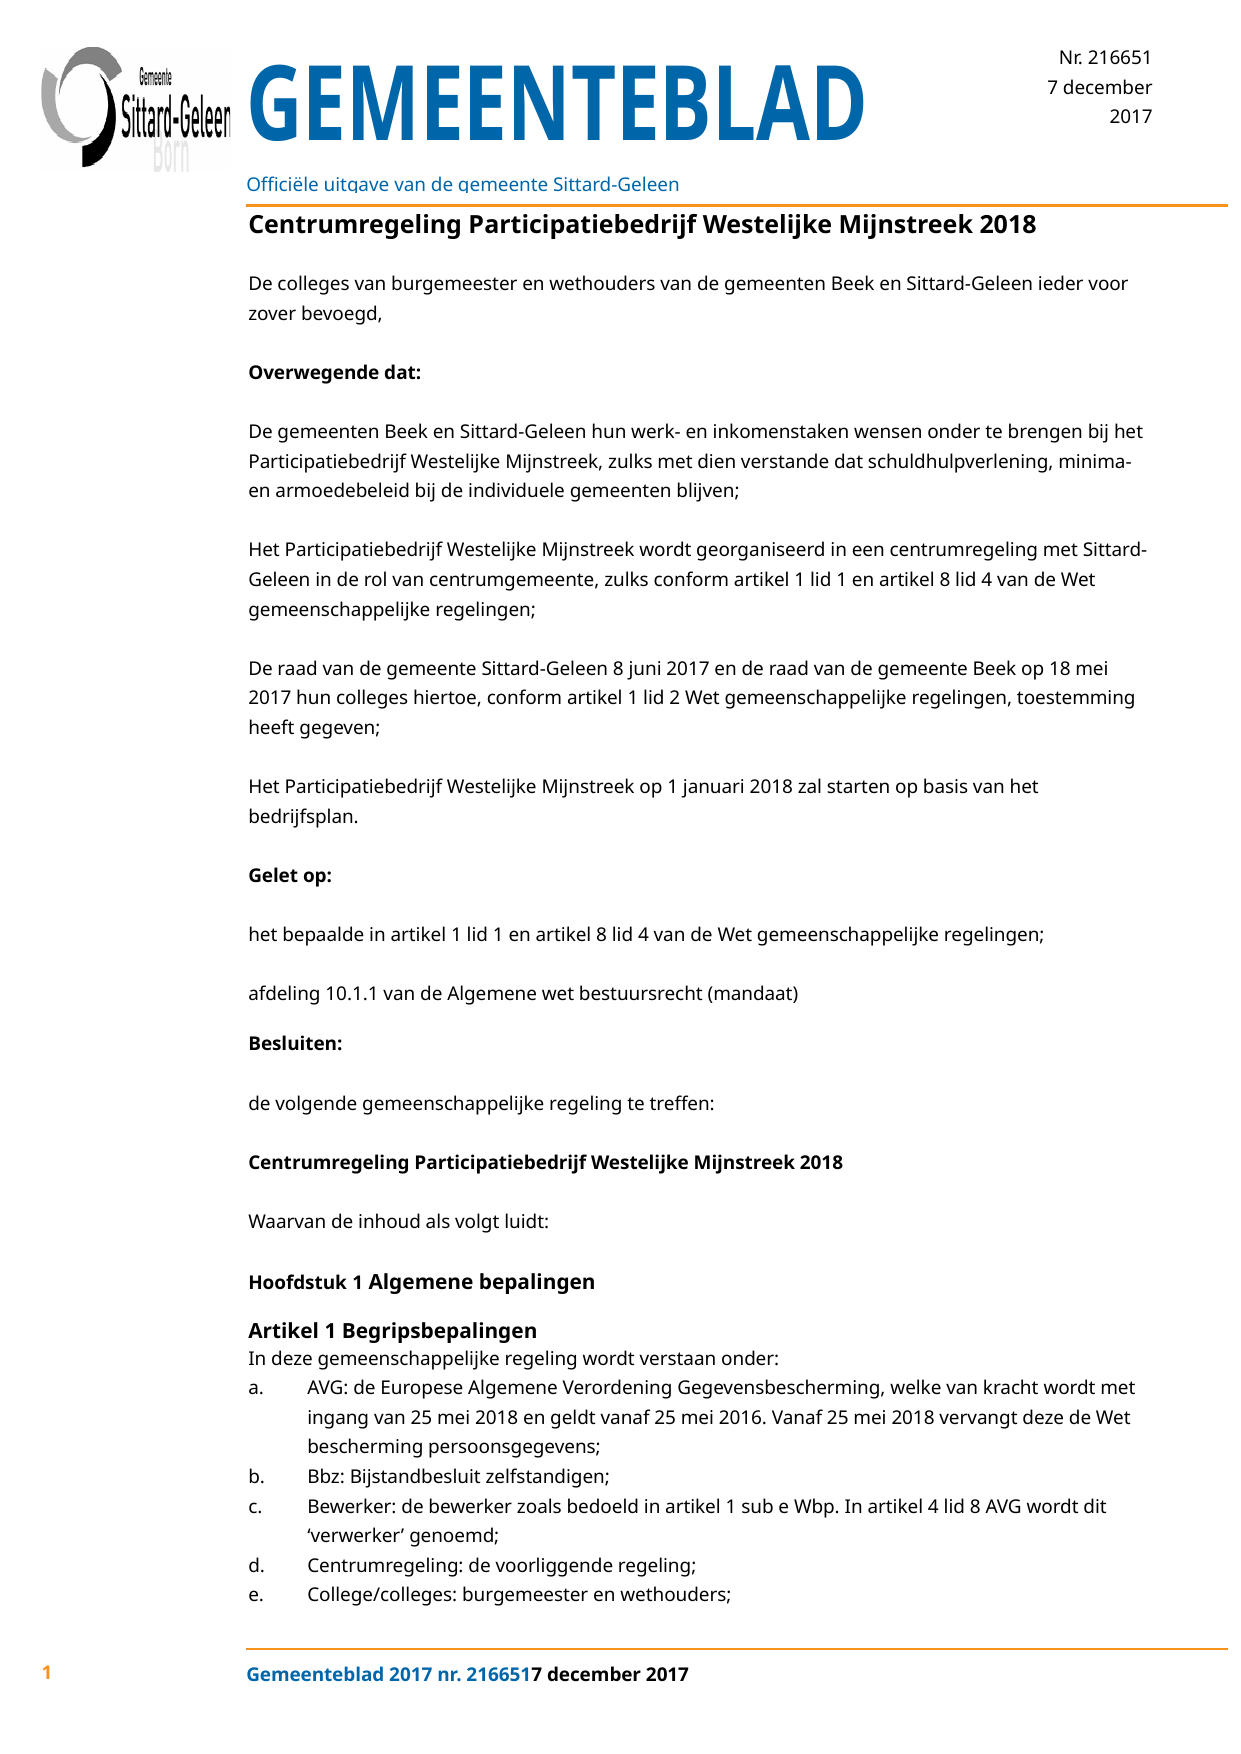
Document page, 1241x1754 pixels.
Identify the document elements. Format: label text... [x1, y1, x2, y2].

text De gemeenten Beek en Sittard-Geleen hun werk- en inkomenstaken wensen onder te brengen bij het Participatiebedrijf Westelijke Mijnstreek, zulks met dien verstande dat schuldhulpverlening, minima- en armoedebeleid bij de individuele gemeenten blijven; [248, 418, 1152, 503]
text afdeling 10.1.1 van de Algemene wet bestuursrecht (mandaat) [248, 980, 1152, 1006]
list Bbz: Bijstandbesluit zelfstandigen; [248, 1463, 1152, 1489]
list College/colleges: burgemeester en wethouders; [248, 1582, 1152, 1607]
text Centrumregeling Participatiebedrijf Westelijke Mijnstreek 2018 [248, 1149, 1152, 1175]
text Het Participatiebedrijf Westelijke Mijnstreek wordt georganiseerd in een centrumregeling met Sittard-Geleen in de rol van centrumgemeente, zulks conform artikel 1 lid 1 en artikel 8 lid 4 van de Wet gemeenschappelijke regelingen; [248, 537, 1152, 621]
picture [41, 47, 231, 172]
text Hoofdstuk 1 Algemene bepalingen [248, 1267, 1152, 1296]
text Het Participatiebedrijf Westelijke Mijnstreek op 1 januari 2018 zal starten op basis van het bedrijfsplan. [248, 773, 1152, 828]
list Centrumregeling: de voorliggende regeling; [248, 1552, 1152, 1578]
text de volgende gemeenschappelijke regeling te treffen: [248, 1090, 1152, 1116]
text De colleges van burgemeester en wethouders van de gemeenten Beek en Sittard-Geleen ieder voor zover bevoegd, [248, 270, 1152, 326]
text Gelet op: [248, 862, 1152, 888]
text Waarvan de inhoud als volgt luidt: [248, 1208, 1152, 1234]
list Bewerker: de bewerker zoals bedoeld in artikel 1 sub e Wbp. In artikel 4 lid 8 AVG wordt dit ‘verwerker’ genoemd; [248, 1493, 1152, 1548]
text het bepaalde in artikel 1 lid 1 en artikel 8 lid 4 van de Wet gemeenschappelijke regelingen; [248, 921, 1152, 947]
text Artikel 1 Begripsbepalingen [248, 1317, 1152, 1345]
list AVG: de Europese Algemene Verordening Gegevensbescherming, welke van kracht wordt met ingang van 25 mei 2018 en geldt vanaf 25 mei 2016. Vanaf 25 mei 2018 vervangt deze de Wet bescherming persoonsgegevens; [248, 1374, 1152, 1459]
text In deze gemeenschappelijke regeling wordt verstaan onder: [248, 1345, 1152, 1371]
text Besluiten: [248, 1031, 1152, 1056]
text Centrumregeling Participatiebedrijf Westelijke Mijnstreek 2018 [248, 207, 1152, 241]
text De raad van de gemeente Sittard-Geleen 8 juni 2017 en de raad van de gemeente Beek op 18 mei 2017 hun colleges hiertoe, conform artikel 1 lid 2 Wet gemeenschappelijke regelingen, toestemming heeft gegeven; [248, 655, 1152, 740]
text Overwegende dat: [248, 359, 1152, 385]
